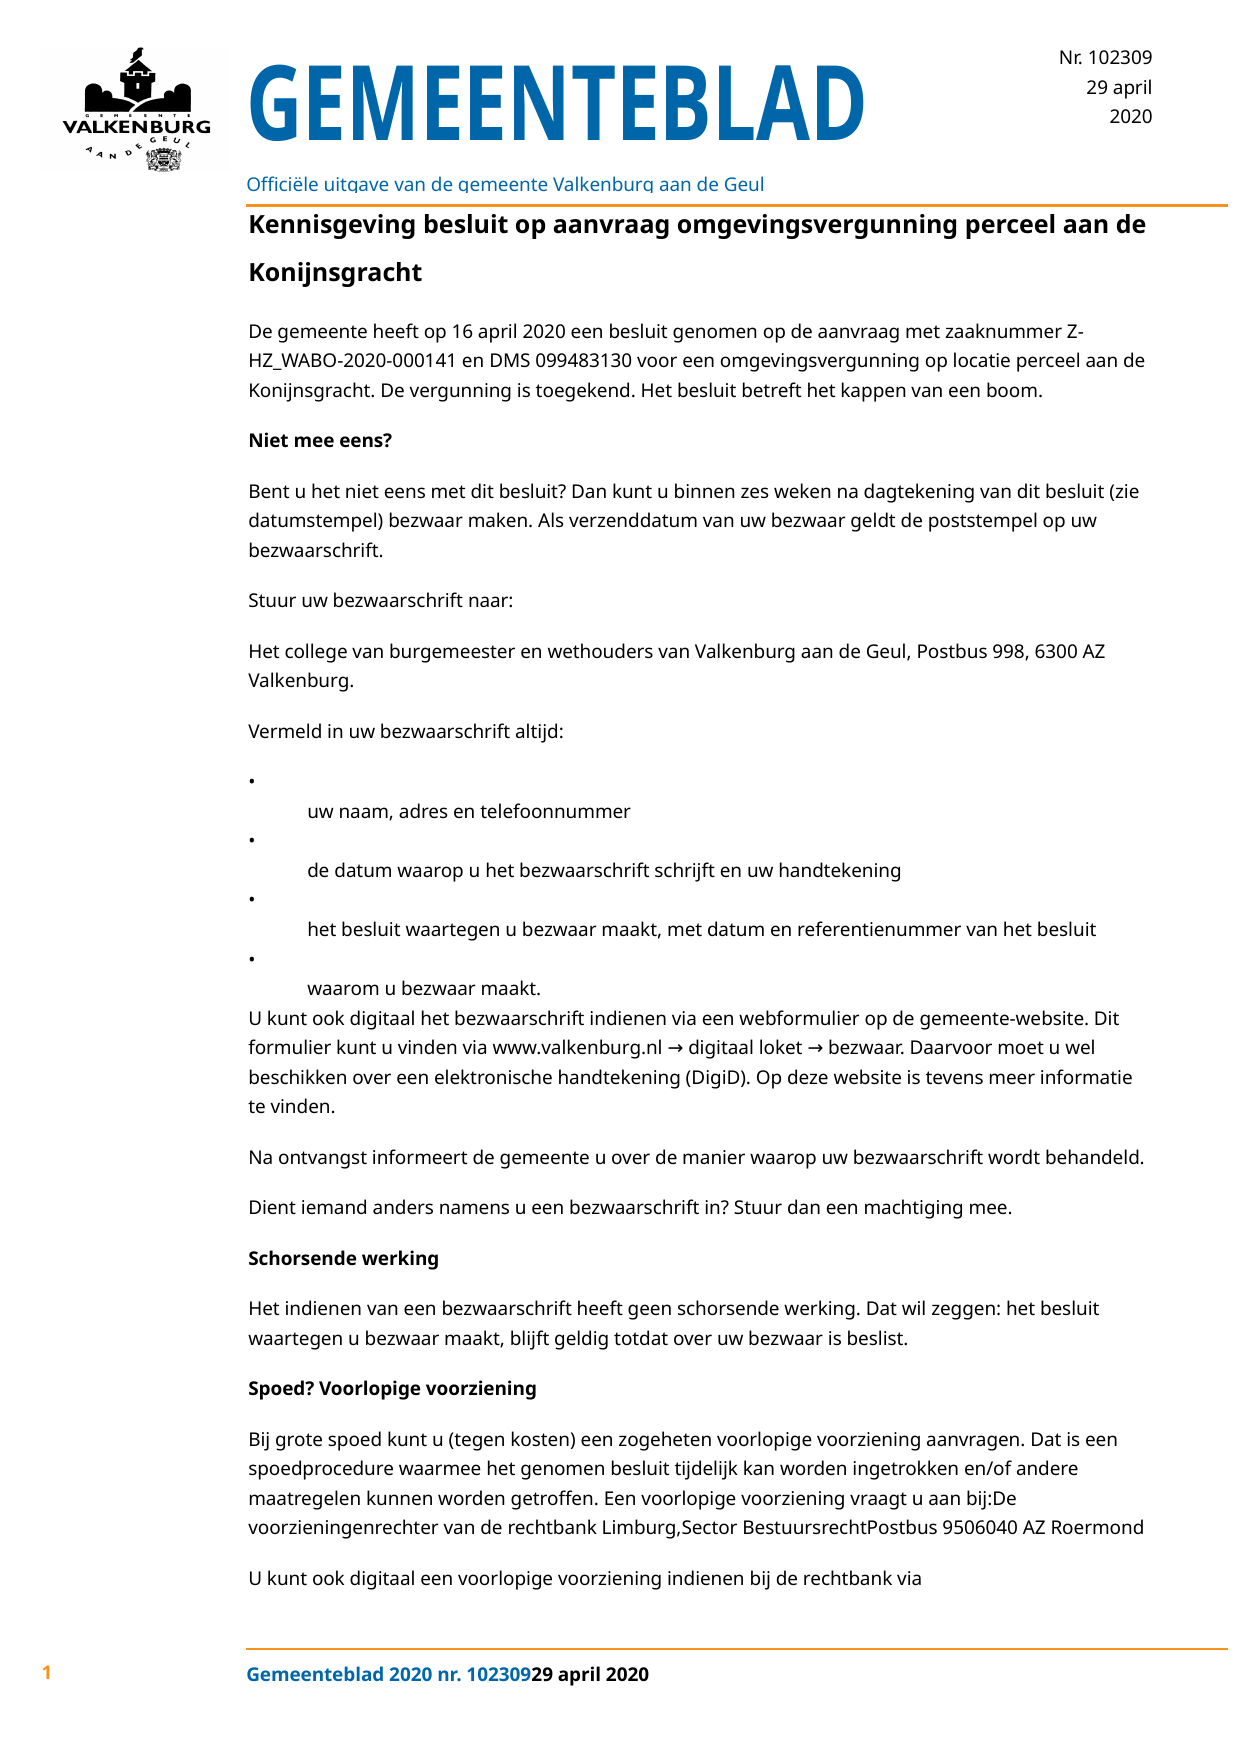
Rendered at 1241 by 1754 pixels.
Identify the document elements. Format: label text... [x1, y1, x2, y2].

text U kunt ook digitaal een voorlopige voorziening indienen bij de rechtbank via [248, 1565, 1152, 1591]
text Vermeld in uw bezwaarschrift altijd: [248, 718, 1152, 744]
picture [41, 47, 231, 172]
list waarom u bezwaar maakt. [248, 975, 1152, 1001]
text De gemeente heeft op 16 april 2020 een besluit genomen op de aanvraag met zaaknummer Z-HZ_WABO-2020-000141 en DMS 099483130 voor een omgevingsvergunning op locatie perceel aan de Konijnsgracht. De vergunning is toegekend. Het besluit betreft het kappen van een boom. [248, 318, 1152, 403]
text Stuur uw bezwaarschrift naar: [248, 587, 1152, 613]
text U kunt ook digitaal het bezwaarschrift indienen via een webformulier op de gemeente-website. Dit formulier kunt u vinden via www.valkenburg.nl → digitaal loket → bezwaar. Daarvoor moet u wel beschikken over een elektronische handtekening (DigiD). Op deze website is tevens meer informatie te vinden. [248, 1005, 1152, 1119]
list uw naam, adres en telefoonnummer [248, 798, 1152, 824]
list het besluit waartegen u bezwaar maakt, met datum en referentienummer van het besluit [248, 916, 1152, 942]
text Het college van burgemeester en wethouders van Valkenburg aan de Geul, Postbus 998, 6300 AZ Valkenburg. [248, 638, 1152, 693]
text Na ontvangst informeert de gemeente u over de manier waarop uw bezwaarschrift wordt behandeld. [248, 1144, 1152, 1170]
list de datum waarop u het bezwaarschrift schrijft en uw handtekening [248, 857, 1152, 883]
text Bij grote spoed kunt u (tegen kosten) een zogeheten voorlopige voorziening aanvragen. Dat is een spoedprocedure waarmee het genomen besluit tijdelijk kan worden ingetrokken en/of andere maatregelen kunnen worden getroffen. Een voorlopige voorziening vraagt u aan bij:De voorzieningenrechter van de rechtbank Limburg,Sector BestuursrechtPostbus 9506040 AZ Roermond [248, 1426, 1152, 1540]
text Niet mee eens? [248, 427, 1152, 453]
text Het indienen van een bezwaarschrift heeft geen schorsende werking. Dat wil zeggen: het besluit waartegen u bezwaar maakt, blijft geldig totdat over uw bezwaar is beslist. [248, 1295, 1152, 1351]
text Dient iemand anders namens u een bezwaarschrift in? Stuur dan een machtiging mee. [248, 1194, 1152, 1220]
text Schorsende werking [248, 1245, 1152, 1271]
text Kennisgeving besluit op aanvraag omgevingsvergunning perceel aan de Konijnsgracht [248, 207, 1152, 288]
text Spoed? Voorlopige voorziening [248, 1375, 1152, 1401]
text Bent u het niet eens met dit besluit? Dan kunt u binnen zes weken na dagtekening van dit besluit (zie datumstempel) bezwaar maken. Als verzenddatum van uw bezwaar geldt de poststempel op uw bezwaarschrift. [248, 478, 1152, 563]
